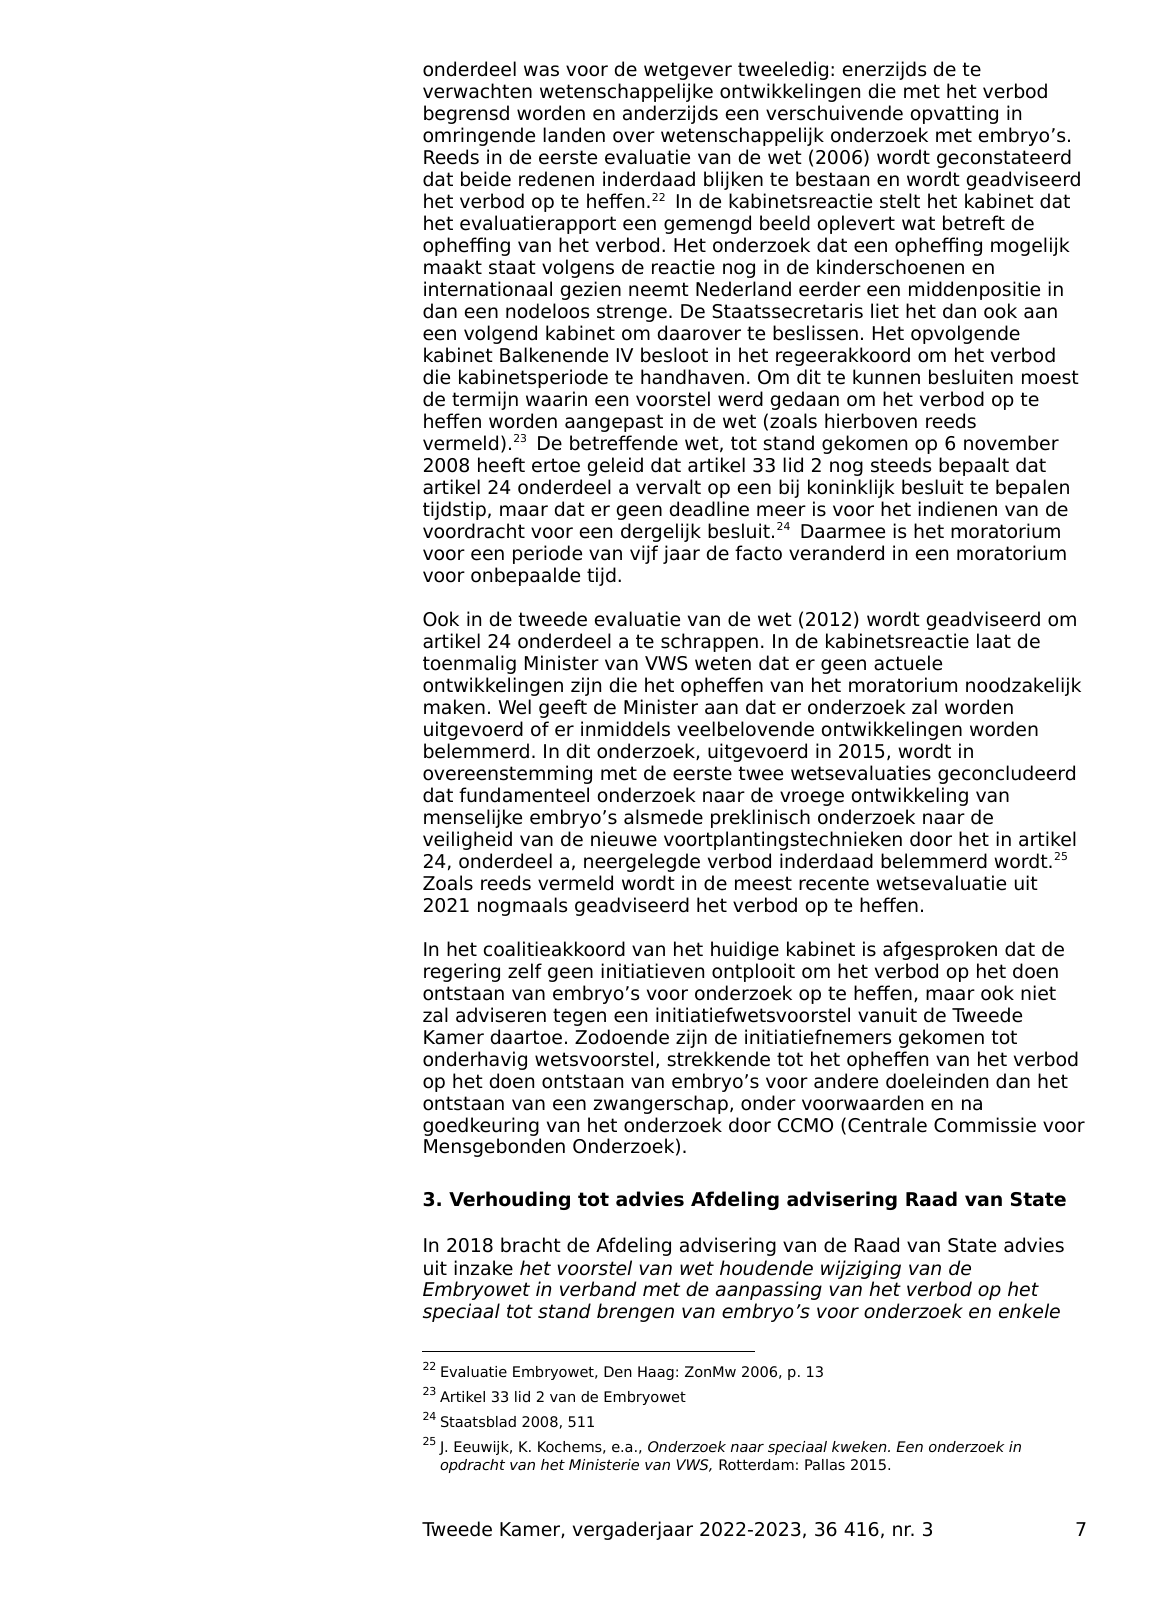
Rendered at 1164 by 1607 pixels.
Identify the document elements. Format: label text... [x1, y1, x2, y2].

text J. Eeuwijk, K. Kochems, e.a., Onderzoek naar speciaal kweken. Een onderzoek in opdracht van het Ministerie van VWS, Rotterdam: Pallas 2015. [422, 1435, 1087, 1474]
text Ook in de tweede evaluatie van de wet (2012) wordt geadviseerd om artikel 24 onderdeel a te schrappen. In de kabinetsreactie laat de toenmalig Minister van VWS weten dat er geen actuele ontwikkelingen zijn die het opheffen van het moratorium noodzakelijk maken. Wel geeft de Minister aan dat er onderzoek zal worden uitgevoerd of er inmiddels veelbelovende ontwikkelingen worden belemmerd. In dit onderzoek, uitgevoerd in 2015, wordt in overeenstemming met de eerste twee wetsevaluaties geconcludeerd dat fundamenteel onderzoek naar de vroege ontwikkeling van menselijke embryo’s alsmede preklinisch onderzoek naar de veiligheid van de nieuwe voortplantingstechnieken door het in artikel 24, onderdeel a, neergelegde verbod inderdaad belemmerd wordt. Zoals reeds vermeld wordt in de meest recente wetsevaluatie uit 2021 nogmaals geadviseerd het verbod op te heffen. [422, 609, 1087, 916]
subtitle 3. Verhouding tot advies Afdeling advisering Raad van State [422, 1188, 1087, 1210]
text onderdeel was voor de wetgever tweeledig: enerzijds de te verwachten wetenschappelijke ontwikkelingen die met het verbod begrensd worden en anderzijds een verschuivende opvatting in omringende landen over wetenschappelijk onderzoek met embryo’s. Reeds in de eerste evaluatie van de wet (2006) wordt geconstateerd dat beide redenen inderdaad blijken te bestaan en wordt geadviseerd het verbod op te heffen. In de kabinetsreactie stelt het kabinet dat het evaluatierapport een gemengd beeld oplevert wat betreft de opheffing van het verbod. Het onderzoek dat een opheffing mogelijk maakt staat volgens de reactie nog in de kinderschoenen en internationaal gezien neemt Nederland eerder een middenpositie in dan een nodeloos strenge. De Staatssecretaris liet het dan ook aan een volgend kabinet om daarover te beslissen. Het opvolgende kabinet Balkenende IV besloot in het regeerakkoord om het verbod die kabinetsperiode te handhaven. Om dit te kunnen besluiten moest de termijn waarin een voorstel werd gedaan om het verbod op te heffen worden aangepast in de wet (zoals hierboven reeds vermeld). De betreffende wet, tot stand gekomen op 6 november 2008 heeft ertoe geleid dat artikel 33 lid 2 nog steeds bepaalt dat artikel 24 onderdeel a vervalt op een bij koninklijk besluit te bepalen tijdstip, maar dat er geen deadline meer is voor het indienen van de voordracht voor een dergelijk besluit. Daarmee is het moratorium voor een periode van vijf jaar de facto veranderd in een moratorium voor onbepaalde tijd. [422, 59, 1087, 587]
text In 2018 bracht de Afdeling advisering van de Raad van State advies uit inzake het voorstel van wet houdende wijziging van de Embryowet in verband met de aanpassing van het verbod op het speciaal tot stand brengen van embryo’s voor onderzoek en enkele [422, 1235, 1087, 1323]
text Staatsblad 2008, 511 [422, 1410, 1087, 1432]
text Artikel 33 lid 2 van de Embryowet [422, 1385, 1087, 1407]
text Evaluatie Embryowet, Den Haag: ZonMw 2006, p. 13 [422, 1360, 1087, 1382]
text In het coalitieakkoord van het huidige kabinet is afgesproken dat de regering zelf geen initiatieven ontplooit om het verbod op het doen ontstaan van embryo’s voor onderzoek op te heffen, maar ook niet zal adviseren tegen een initiatiefwetsvoorstel vanuit de Tweede Kamer daartoe. Zodoende zijn de initiatiefnemers gekomen tot onderhavig wetsvoorstel, strekkende tot het opheffen van het verbod op het doen ontstaan van embryo’s voor andere doeleinden dan het ontstaan van een zwangerschap, onder voorwaarden en na goedkeuring van het onderzoek door CCMO (Centrale Commissie voor Mensgebonden Onderzoek). [422, 939, 1087, 1158]
